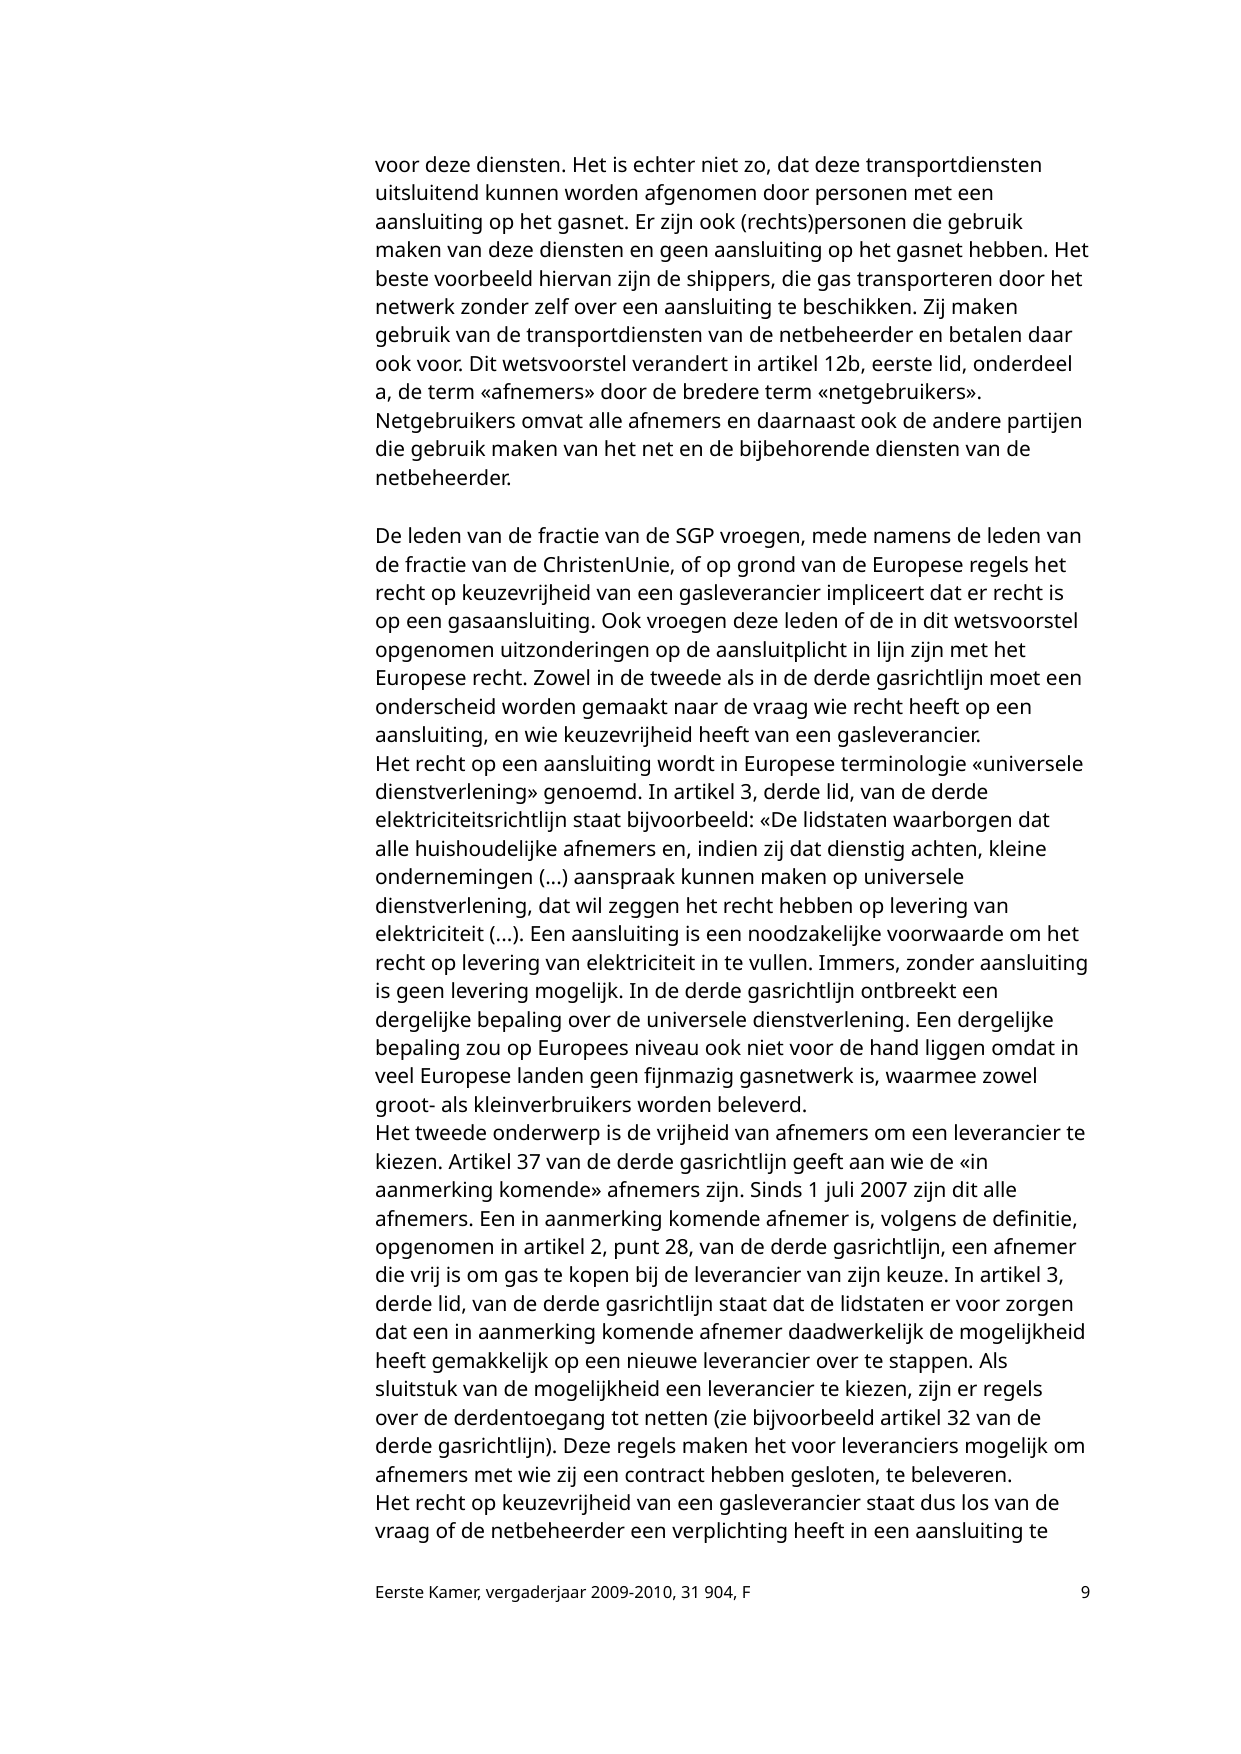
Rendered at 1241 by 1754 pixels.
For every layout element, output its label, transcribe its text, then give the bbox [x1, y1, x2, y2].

text Het tweede onderwerp is de vrijheid van afnemers om een leverancier te kiezen. Artikel 37 van de derde gasrichtlijn geeft aan wie de «in aanmerking komende» afnemers zijn. Sinds 1 juli 2007 zijn dit alle afnemers. Een in aanmerking komende afnemer is, volgens de definitie, opgenomen in artikel 2, punt 28, van de derde gasrichtlijn, een afnemer die vrij is om gas te kopen bij de leverancier van zijn keuze. In artikel 3, derde lid, van de derde gasrichtlijn staat dat de lidstaten er voor zorgen dat een in aanmerking komende afnemer daadwerkelijk de mogelijkheid heeft gemakkelijk op een nieuwe leverancier over te stappen. Als sluitstuk van de mogelijkheid een leverancier te kiezen, zijn er regels over de derdentoegang tot netten (zie bijvoorbeeld artikel 32 van de derde gasrichtlijn). Deze regels maken het voor leveranciers mogelijk om afnemers met wie zij een contract hebben gesloten, te beleveren. [375, 1118, 1090, 1488]
text De leden van de fractie van de SGP vroegen, mede namens de leden van de fractie van de ChristenUnie, of op grond van de Europese regels het recht op keuzevrijheid van een gasleverancier impliceert dat er recht is op een gasaansluiting. Ook vroegen deze leden of de in dit wetsvoorstel opgenomen uitzonderingen op de aansluitplicht in lijn zijn met het Europese recht. Zowel in de tweede als in de derde gasrichtlijn moet een onderscheid worden gemaakt naar de vraag wie recht heeft op een aansluiting, en wie keuzevrijheid heeft van een gasleverancier. [375, 521, 1090, 749]
text Het recht op keuzevrijheid van een gasleverancier staat dus los van de vraag of de netbeheerder een verplichting heeft in een aansluiting te [375, 1488, 1090, 1545]
text Het recht op een aansluiting wordt in Europese terminologie «universele dienstverlening» genoemd. In artikel 3, derde lid, van de derde elektriciteitsrichtlijn staat bijvoorbeeld: «De lidstaten waarborgen dat alle huishoudelijke afnemers en, indien zij dat dienstig achten, kleine ondernemingen (...) aanspraak kunnen maken op universele dienstverlening, dat wil zeggen het recht hebben op levering van elektriciteit (...). Een aansluiting is een noodzakelijke voorwaarde om het recht op levering van elektriciteit in te vullen. Immers, zonder aansluiting is geen levering mogelijk. In de derde gasrichtlijn ontbreekt een dergelijke bepaling over de universele dienstverlening. Een dergelijke bepaling zou op Europees niveau ook niet voor de hand liggen omdat in veel Europese landen geen fijnmazig gasnetwerk is, waarmee zowel groot- als kleinverbruikers worden beleverd. [375, 749, 1090, 1118]
text voor deze diensten. Het is echter niet zo, dat deze transportdiensten uitsluitend kunnen worden afgenomen door personen met een aansluiting op het gasnet. Er zijn ook (rechts)personen die gebruik maken van deze diensten en geen aansluiting op het gasnet hebben. Het beste voorbeeld hiervan zijn de shippers, die gas transporteren door het netwerk zonder zelf over een aansluiting te beschikken. Zij maken gebruik van de transportdiensten van de netbeheerder en betalen daar ook voor. Dit wetsvoorstel verandert in artikel 12b, eerste lid, onderdeel a, de term «afnemers» door de bredere term «netgebruikers». Netgebruikers omvat alle afnemers en daarnaast ook de andere partijen die gebruik maken van het net en de bijbehorende diensten van de netbeheerder. [375, 150, 1090, 491]
